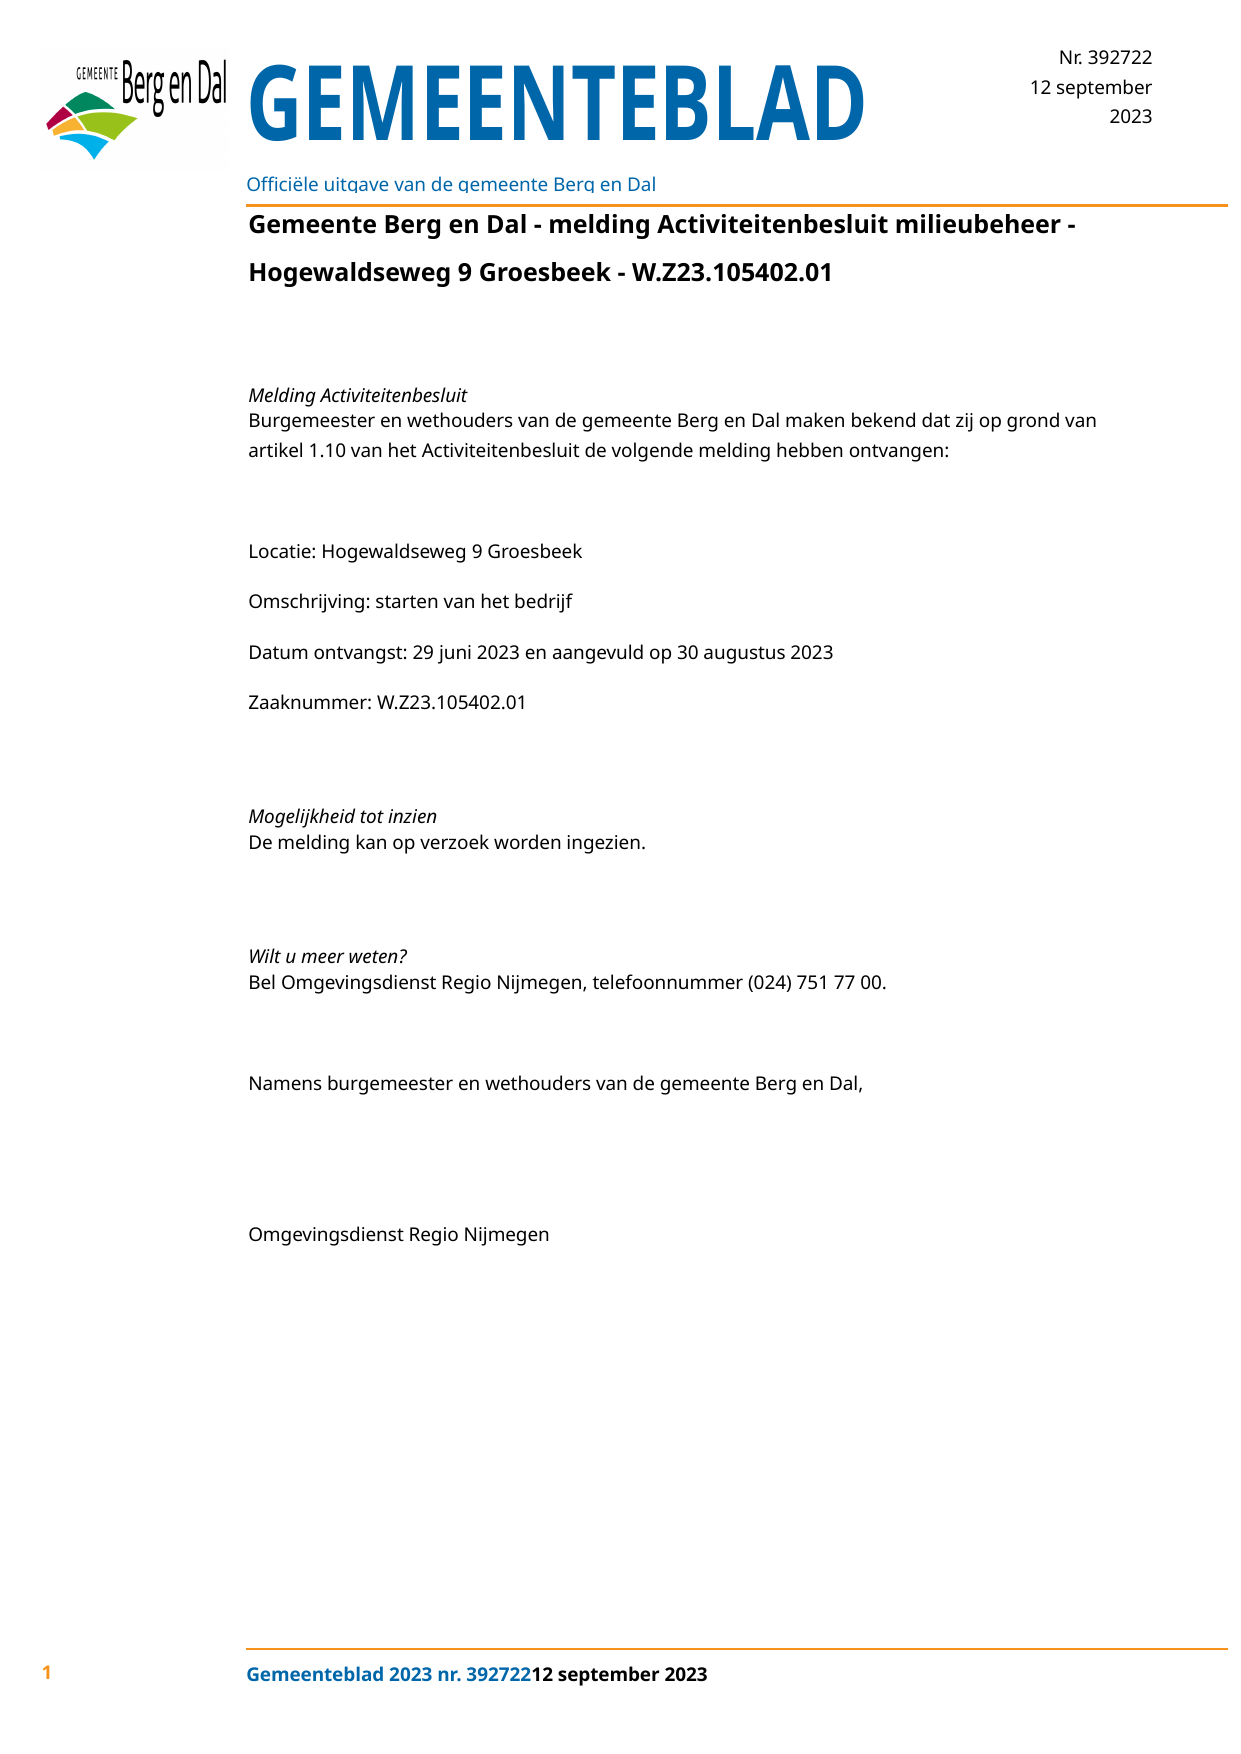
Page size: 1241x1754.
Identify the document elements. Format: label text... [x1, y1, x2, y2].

text Omgevingsdienst Regio Nijmegen [248, 1222, 1152, 1247]
text Mogelijkheid tot inzien [248, 804, 1152, 829]
text Burgemeester en wethouders van de gemeente Berg en Dal maken bekend dat zij op grond van artikel 1.10 van het Activiteitenbesluit de volgende melding hebben ontvangen: [248, 408, 1152, 463]
text Wilt u meer weten? [248, 944, 1152, 969]
text Namens burgemeester en wethouders van de gemeente Berg en Dal, [248, 1070, 1152, 1096]
text Bel Omgevingsdienst Regio Nijmegen, telefoonnummer (024) 751 77 00. [248, 969, 1152, 995]
text Gemeente Berg en Dal - melding Activiteitenbesluit milieubeheer - Hogewaldseweg 9 Groesbeek - W.Z23.105402.01 [248, 207, 1152, 288]
text Zaaknummer: W.Z23.105402.01 [248, 689, 1152, 715]
picture [41, 47, 231, 172]
text Locatie: Hogewaldseweg 9 Groesbeek [248, 538, 1152, 564]
text De melding kan op verzoek worden ingezien. [248, 829, 1152, 855]
text Datum ontvangst: 29 juni 2023 en aangevuld op 30 augustus 2023 [248, 639, 1152, 664]
text Melding Activiteitenbesluit [248, 382, 1152, 408]
text Omschrijving: starten van het bedrijf [248, 588, 1152, 614]
